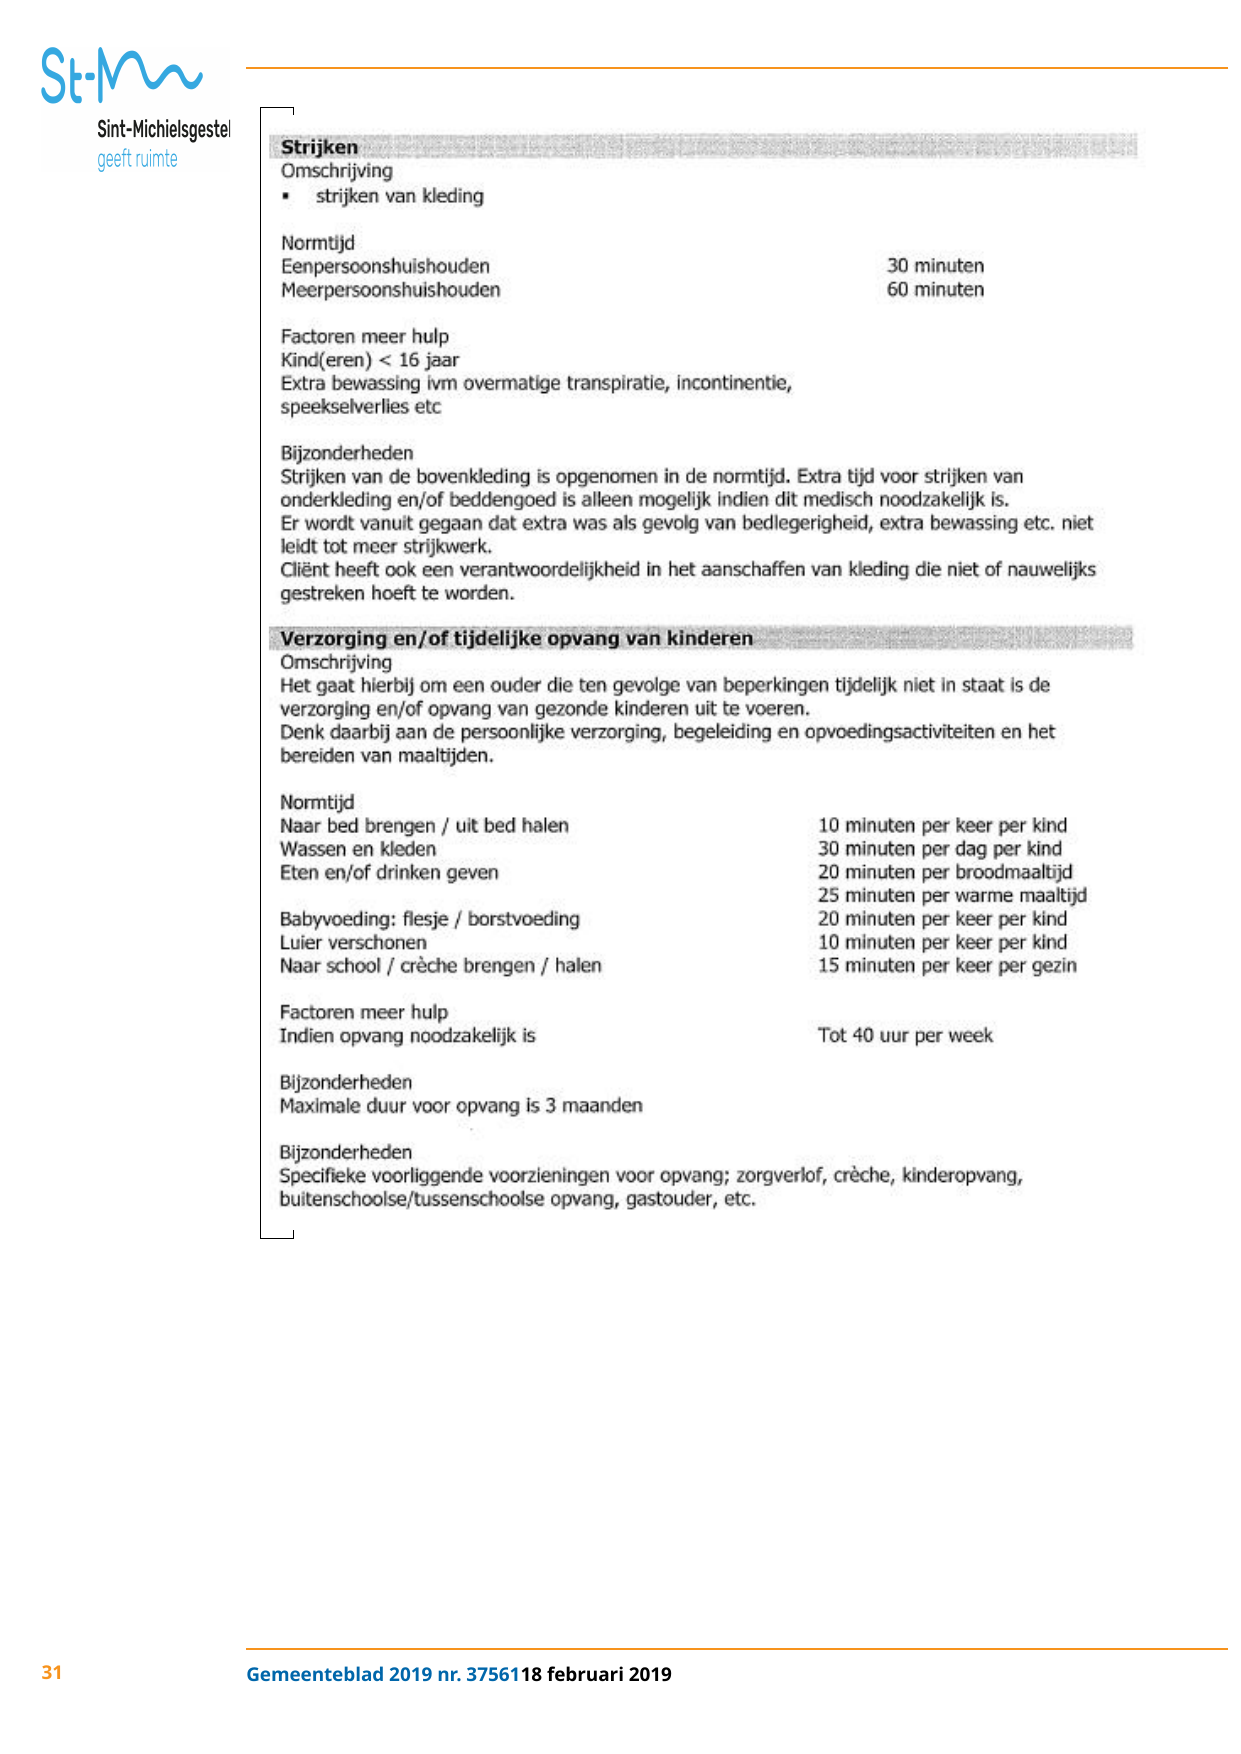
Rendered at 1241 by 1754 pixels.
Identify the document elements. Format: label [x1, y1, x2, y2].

picture [41, 47, 231, 172]
picture [268, 115, 1173, 1230]
